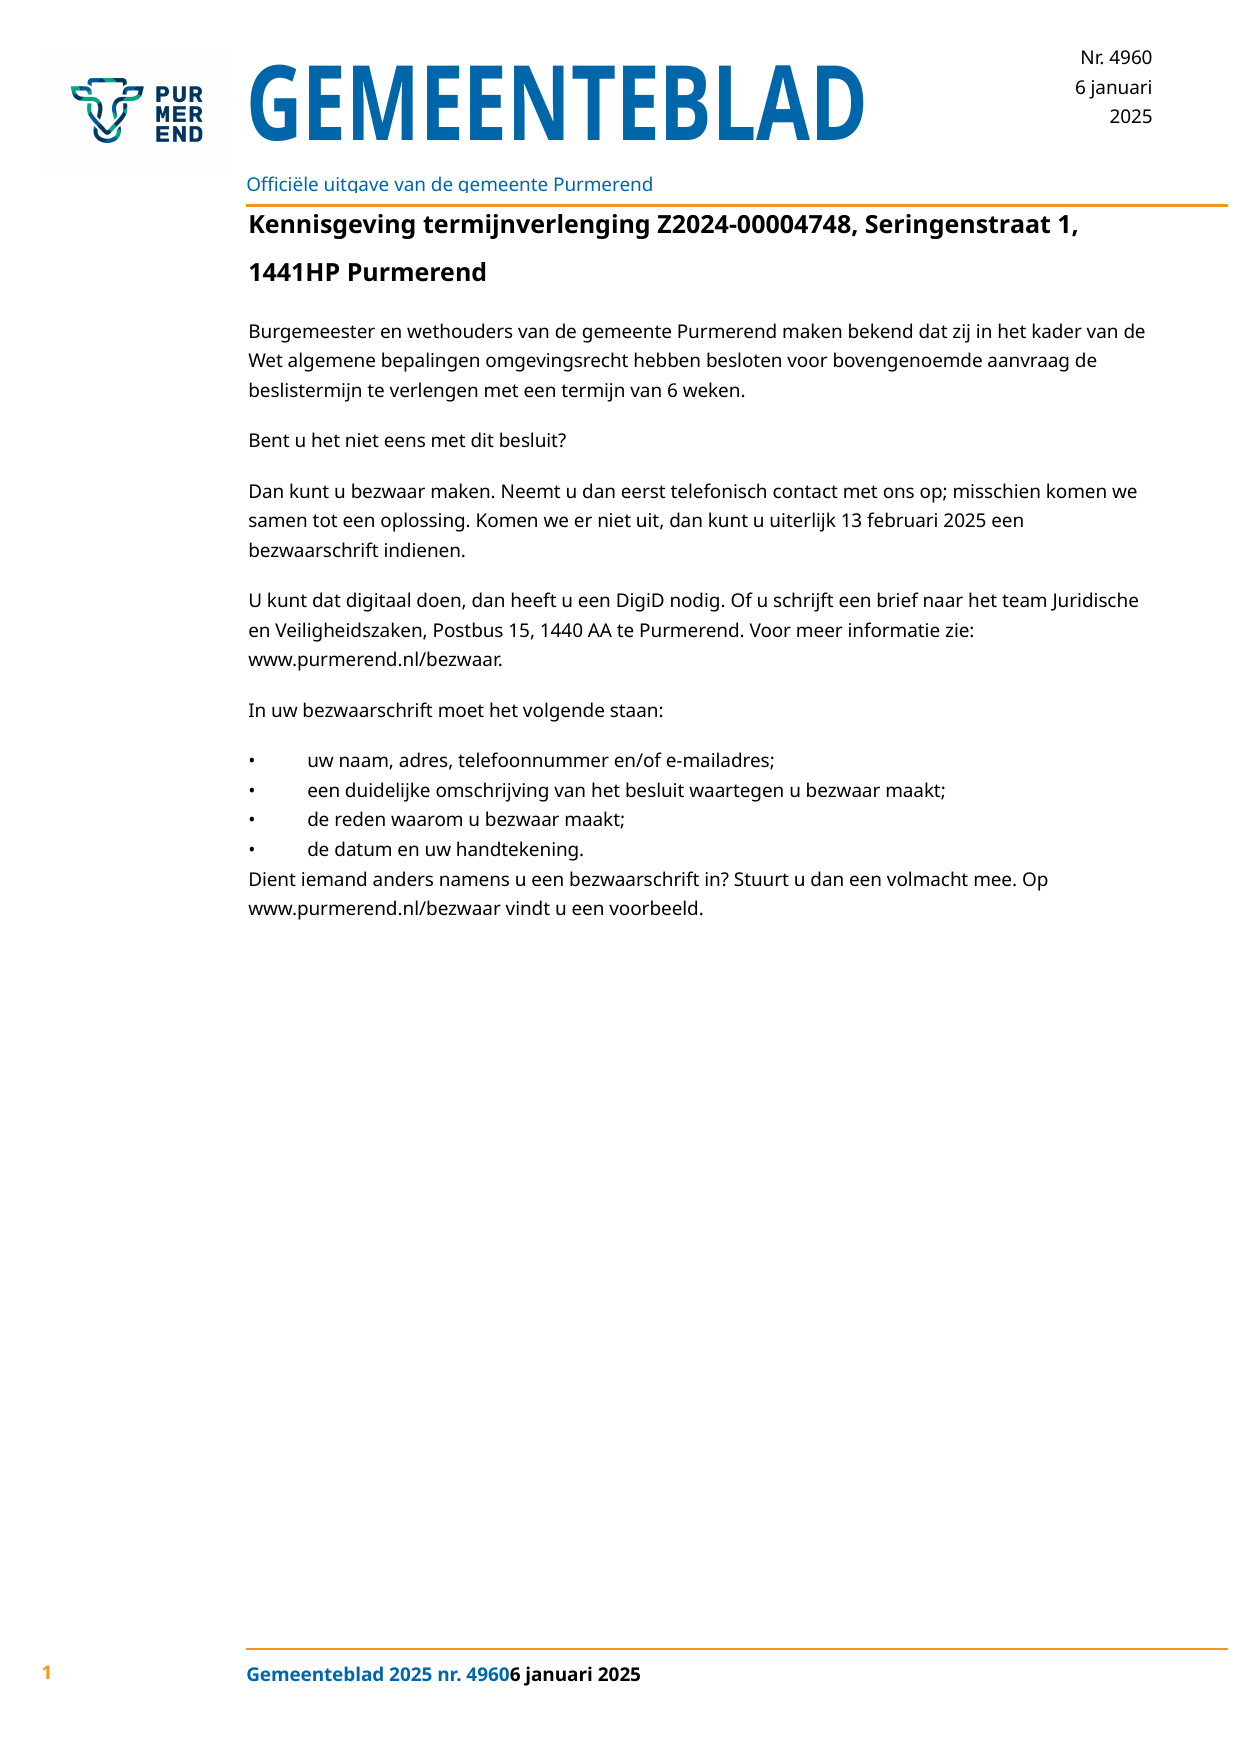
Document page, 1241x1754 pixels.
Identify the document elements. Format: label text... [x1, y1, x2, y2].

list een duidelijke omschrijving van het besluit waartegen u bezwaar maakt; [248, 777, 1152, 803]
text Dan kunt u bezwaar maken. Neemt u dan eerst telefonisch contact met ons op; misschien komen we samen tot een oplossing. Komen we er niet uit, dan kunt u uiterlijk 13 februari 2025 een bezwaarschrift indienen. [248, 478, 1152, 563]
text Kennisgeving termijnverlenging Z2024-00004748, Seringenstraat 1, 1441HP Purmerend [248, 207, 1152, 288]
list de reden waarom u bezwaar maakt; [248, 807, 1152, 832]
text In uw bezwaarschrift moet het volgende staan: [248, 697, 1152, 723]
text Burgemeester en wethouders van de gemeente Purmerend maken bekend dat zij in het kader van de Wet algemene bepalingen omgevingsrecht hebben besloten voor bovengenoemde aanvraag de beslistermijn te verlengen met een termijn van 6 weken. [248, 318, 1152, 403]
text Dient iemand anders namens u een bezwaarschrift in? Stuurt u dan een volmacht mee. Op www.purmerend.nl/bezwaar vindt u een voorbeeld. [248, 866, 1152, 921]
list de datum en uw handtekening. [248, 836, 1152, 862]
text U kunt dat digitaal doen, dan heeft u een DigiD nodig. Of u schrijft een brief naar het team Juridische en Veiligheidszaken, Postbus 15, 1440 AA te Purmerend. Voor meer informatie zie: www.purmerend.nl/bezwaar. [248, 587, 1152, 672]
text Bent u het niet eens met dit besluit? [248, 427, 1152, 453]
picture [41, 47, 231, 172]
list uw naam, adres, telefoonnummer en/of e-mailadres; [248, 747, 1152, 773]
